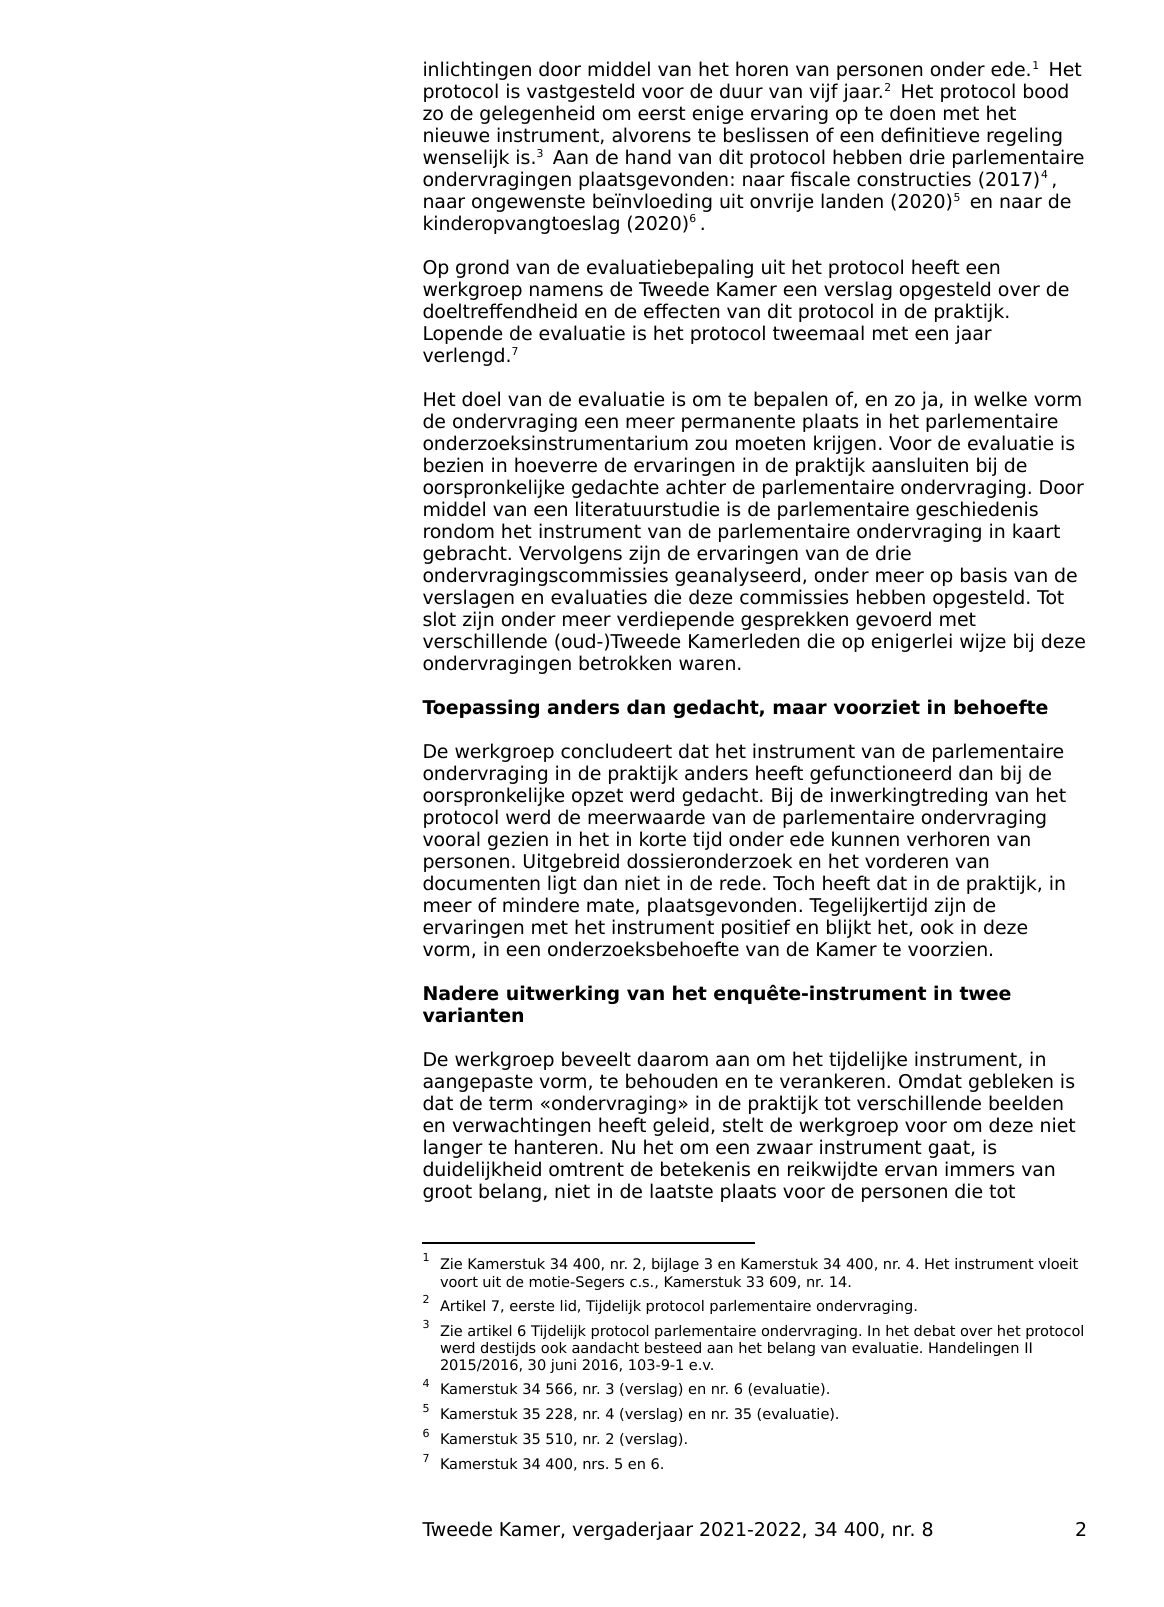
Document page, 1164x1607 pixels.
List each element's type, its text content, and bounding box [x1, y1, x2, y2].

text inlichtingen door middel van het horen van personen onder ede. Het protocol is vastgesteld voor de duur van vijf jaar. Het protocol bood zo de gelegenheid om eerst enige ervaring op te doen met het nieuwe instrument, alvorens te beslissen of een definitieve regeling wenselijk is. Aan de hand van dit protocol hebben drie parlementaire ondervragingen plaatsgevonden: naar fiscale constructies (2017), naar ongewenste beïnvloeding uit onvrije landen (2020) en naar de kinderopvangtoeslag (2020). [422, 59, 1087, 235]
text Kamerstuk 34 566, nr. 3 (verslag) en nr. 6 (evaluatie). [422, 1377, 1087, 1399]
text Kamerstuk 35 510, nr. 2 (verslag). [422, 1427, 1087, 1449]
text Artikel 7, eerste lid, Tijdelijk protocol parlementaire ondervraging. [422, 1293, 1087, 1316]
text Het doel van de evaluatie is om te bepalen of, en zo ja, in welke vorm de ondervraging een meer permanente plaats in het parlementaire onderzoeksinstrumentarium zou moeten krijgen. Voor de evaluatie is bezien in hoeverre de ervaringen in de praktijk aansluiten bij de oorspronkelijke gedachte achter de parlementaire ondervraging. Door middel van een literatuurstudie is de parlementaire geschiedenis rondom het instrument van de parlementaire ondervraging in kaart gebracht. Vervolgens zijn de ervaringen van de drie ondervragingscommissies geanalyseerd, onder meer op basis van de verslagen en evaluaties die deze commissies hebben opgesteld. Tot slot zijn onder meer verdiepende gesprekken gevoerd met verschillende (oud-)Tweede Kamerleden die op enigerlei wijze bij deze ondervragingen betrokken waren. [422, 389, 1087, 675]
subtitle Toepassing anders dan gedacht, maar voorziet in behoefte [422, 697, 1087, 719]
text De werkgroep beveelt daarom aan om het tijdelijke instrument, in aangepaste vorm, te behouden en te verankeren. Omdat gebleken is dat de term «ondervraging» in de praktijk tot verschillende beelden en verwachtingen heeft geleid, stelt de werkgroep voor om deze niet langer te hanteren. Nu het om een zwaar instrument gaat, is duidelijkheid omtrent de betekenis en reikwijdte ervan immers van groot belang, niet in de laatste plaats voor de personen die tot [422, 1049, 1087, 1203]
text Kamerstuk 34 400, nrs. 5 en 6. [422, 1452, 1087, 1474]
text Op grond van de evaluatiebepaling uit het protocol heeft een werkgroep namens de Tweede Kamer een verslag opgesteld over de doeltreffendheid en de effecten van dit protocol in de praktijk. Lopende de evaluatie is het protocol tweemaal met een jaar verlengd. [422, 257, 1087, 367]
subtitle Nadere uitwerking van het enquête-instrument in twee varianten [422, 983, 1087, 1027]
text Zie Kamerstuk 34 400, nr. 2, bijlage 3 en Kamerstuk 34 400, nr. 4. Het instrument vloeit voort uit de motie-Segers c.s., Kamerstuk 33 609, nr. 14. [422, 1252, 1087, 1291]
text Kamerstuk 35 228, nr. 4 (verslag) en nr. 35 (evaluatie). [422, 1402, 1087, 1424]
text Zie artikel 6 Tijdelijk protocol parlementaire ondervraging. In het debat over het protocol werd destijds ook aandacht besteed aan het belang van evaluatie. Handelingen II 2015/2016, 30 juni 2016, 103-9-1 e.v. [422, 1318, 1087, 1374]
text De werkgroep concludeert dat het instrument van de parlementaire ondervraging in de praktijk anders heeft gefunctioneerd dan bij de oorspronkelijke opzet werd gedacht. Bij de inwerkingtreding van het protocol werd de meerwaarde van de parlementaire ondervraging vooral gezien in het in korte tijd onder ede kunnen verhoren van personen. Uitgebreid dossieronderzoek en het vorderen van documenten ligt dan niet in de rede. Toch heeft dat in de praktijk, in meer of mindere mate, plaatsgevonden. Tegelijkertijd zijn de ervaringen met het instrument positief en blijkt het, ook in deze vorm, in een onderzoeksbehoefte van de Kamer te voorzien. [422, 741, 1087, 961]
